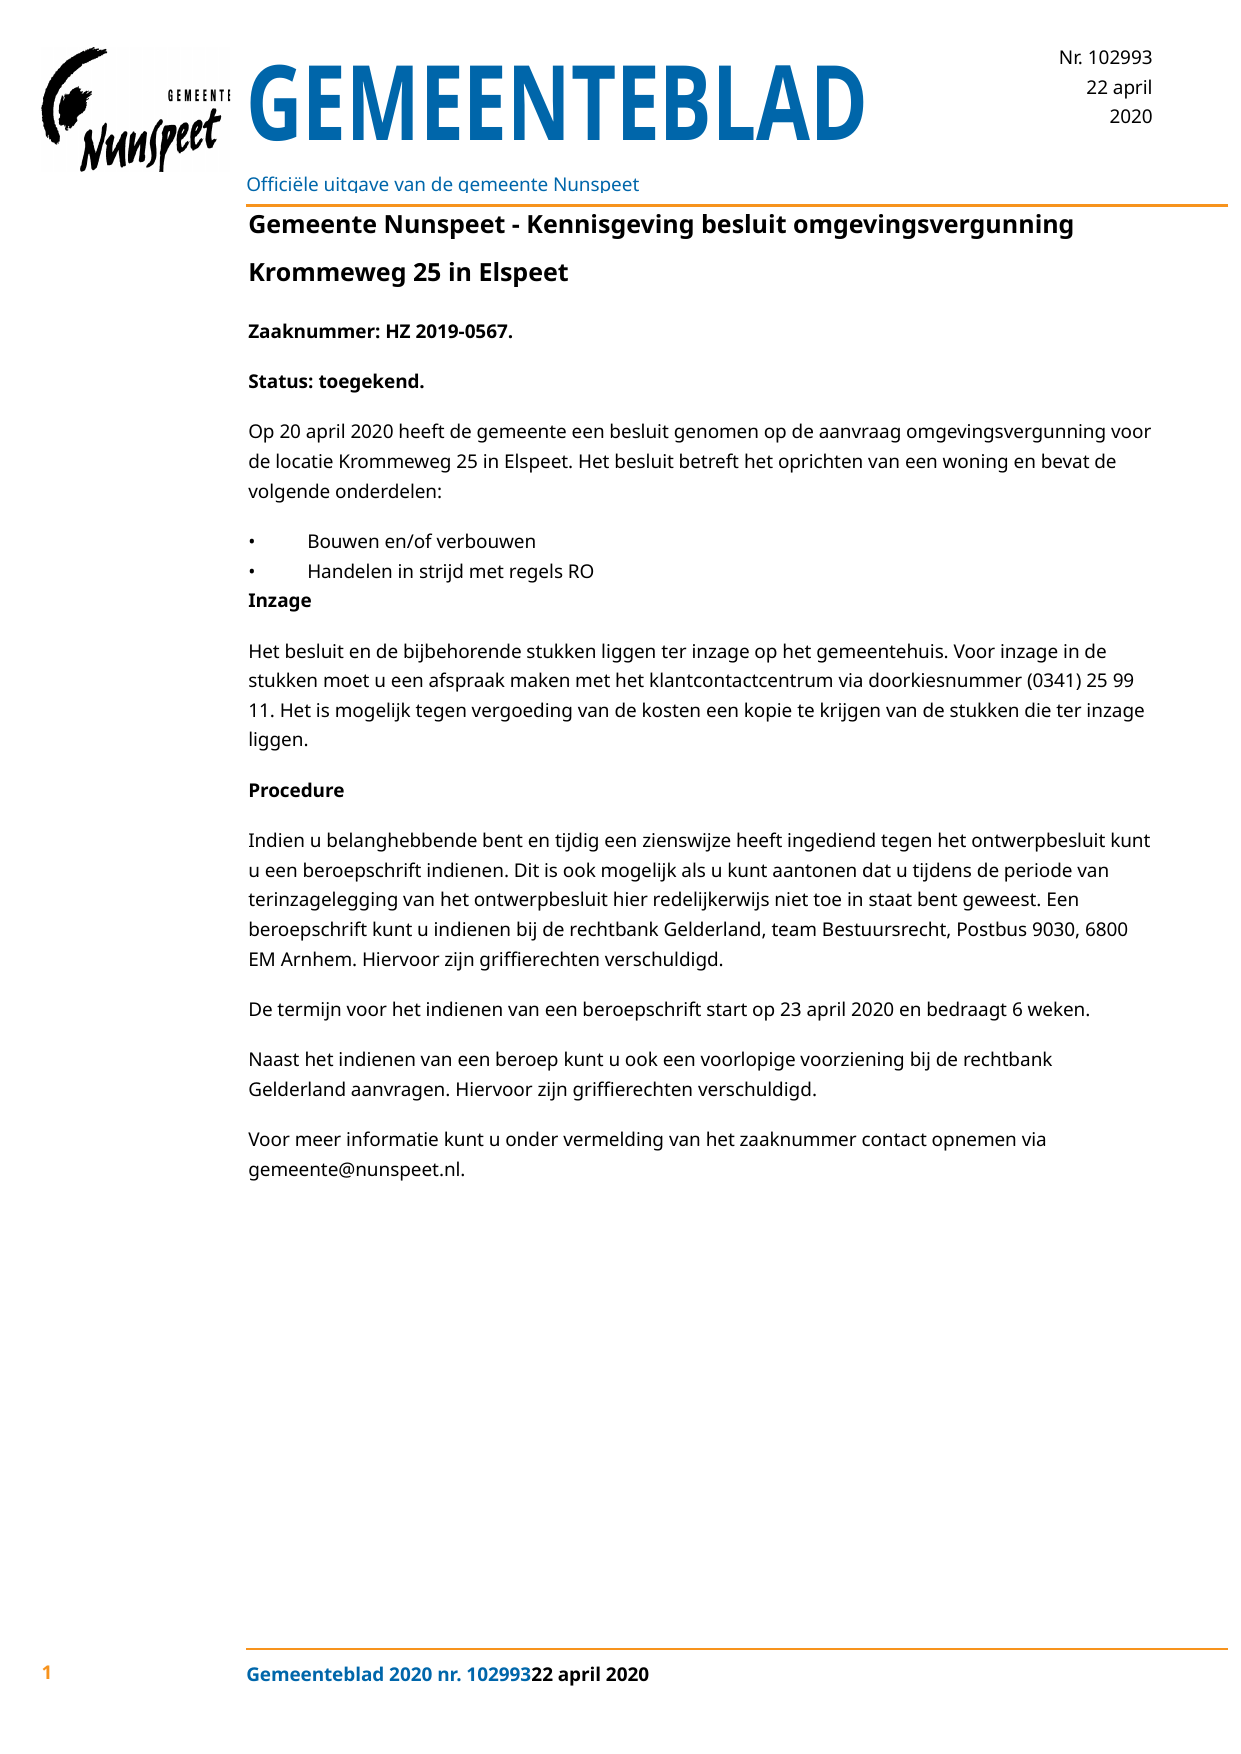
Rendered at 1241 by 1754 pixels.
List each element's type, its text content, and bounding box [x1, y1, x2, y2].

text Procedure [248, 777, 1152, 803]
text De termijn voor het indienen van een beroepschrift start op 23 april 2020 en bedraagt 6 weken. [248, 996, 1152, 1022]
text Naast het indienen van een beroep kunt u ook een voorlopige voorziening bij de rechtbank Gelderland aanvragen. Hiervoor zijn griffierechten verschuldigd. [248, 1047, 1152, 1102]
text Gemeente Nunspeet - Kennisgeving besluit omgevingsvergunning Krommeweg 25 in Elspeet [248, 207, 1152, 288]
text Indien u belanghebbende bent en tijdig een zienswijze heeft ingediend tegen het ontwerpbesluit kunt u een beroepschrift indienen. Dit is ook mogelijk als u kunt aantonen dat u tijdens de periode van terinzagelegging van het ontwerpbesluit hier redelijkerwijs niet toe in staat bent geweest. Een beroepschrift kunt u indienen bij de rechtbank Gelderland, team Bestuursrecht, Postbus 9030, 6800 EM Arnhem. Hiervoor zijn griffierechten verschuldigd. [248, 827, 1152, 972]
text Zaaknummer: HZ 2019-0567. [248, 318, 1152, 344]
list Handelen in strijd met regels RO [248, 558, 1152, 584]
text Status: toegekend. [248, 368, 1152, 394]
picture [41, 47, 231, 172]
list Bouwen en/of verbouwen [248, 528, 1152, 554]
text Voor meer informatie kunt u onder vermelding van het zaaknummer contact opnemen via gemeente@nunspeet.nl. [248, 1127, 1152, 1182]
text Op 20 april 2020 heeft de gemeente een besluit genomen op de aanvraag omgevingsvergunning voor de locatie Krommeweg 25 in Elspeet. Het besluit betreft het oprichten van een woning en bevat de volgende onderdelen: [248, 419, 1152, 504]
text Het besluit en de bijbehorende stukken liggen ter inzage op het gemeentehuis. Voor inzage in de stukken moet u een afspraak maken met het klantcontactcentrum via doorkiesnummer (0341) 25 99 11. Het is mogelijk tegen vergoeding van de kosten een kopie te krijgen van de stukken die ter inzage liggen. [248, 638, 1152, 752]
text Inzage [248, 587, 1152, 613]
